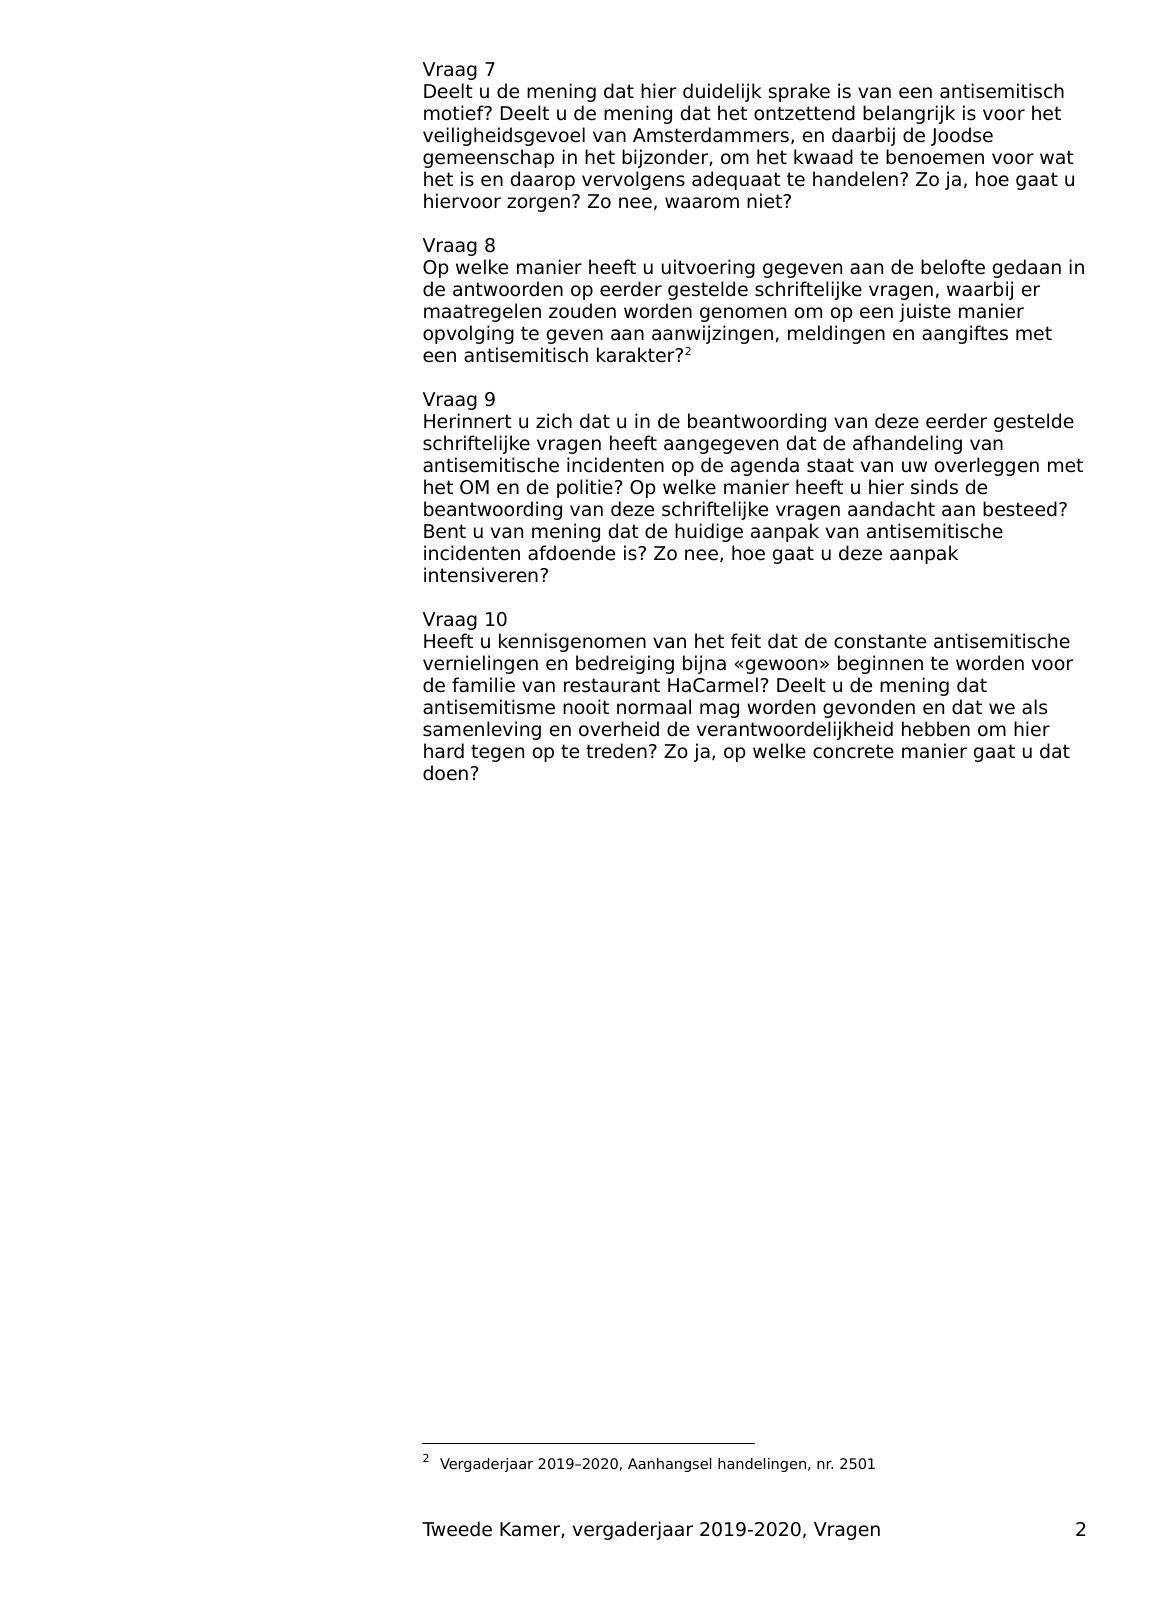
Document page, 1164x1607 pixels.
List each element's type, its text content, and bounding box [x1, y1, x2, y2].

text Herinnert u zich dat u in de beantwoording van deze eerder gestelde schriftelijke vragen heeft aangegeven dat de afhandeling van antisemitische incidenten op de agenda staat van uw overleggen met het OM en de politie? Op welke manier heeft u hier sinds de beantwoording van deze schriftelijke vragen aandacht aan besteed? Bent u van mening dat de huidige aanpak van antisemitische incidenten afdoende is? Zo nee, hoe gaat u deze aanpak intensiveren? [422, 411, 1087, 587]
text Deelt u de mening dat hier duidelijk sprake is van een antisemitisch motief? Deelt u de mening dat het ontzettend belangrijk is voor het veiligheidsgevoel van Amsterdammers, en daarbij de Joodse gemeenschap in het bijzonder, om het kwaad te benoemen voor wat het is en daarop vervolgens adequaat te handelen? Zo ja, hoe gaat u hiervoor zorgen? Zo nee, waarom niet? [422, 81, 1087, 213]
text Vraag 9 [422, 389, 1087, 411]
text Op welke manier heeft u uitvoering gegeven aan de belofte gedaan in de antwoorden op eerder gestelde schriftelijke vragen, waarbij er maatregelen zouden worden genomen om op een juiste manier opvolging te geven aan aanwijzingen, meldingen en aangiftes met een antisemitisch karakter? [422, 257, 1087, 367]
text Vraag 7 [422, 59, 1087, 81]
text Vraag 10 [422, 609, 1087, 631]
text Vraag 8 [422, 235, 1087, 257]
text Vergaderjaar 2019–2020, Aanhangsel handelingen, nr. 2501 [422, 1452, 1087, 1474]
text Heeft u kennisgenomen van het feit dat de constante antisemitische vernielingen en bedreiging bijna «gewoon» beginnen te worden voor de familie van restaurant HaCarmel? Deelt u de mening dat antisemitisme nooit normaal mag worden gevonden en dat we als samenleving en overheid de verantwoordelijkheid hebben om hier hard tegen op te treden? Zo ja, op welke concrete manier gaat u dat doen? [422, 631, 1087, 785]
